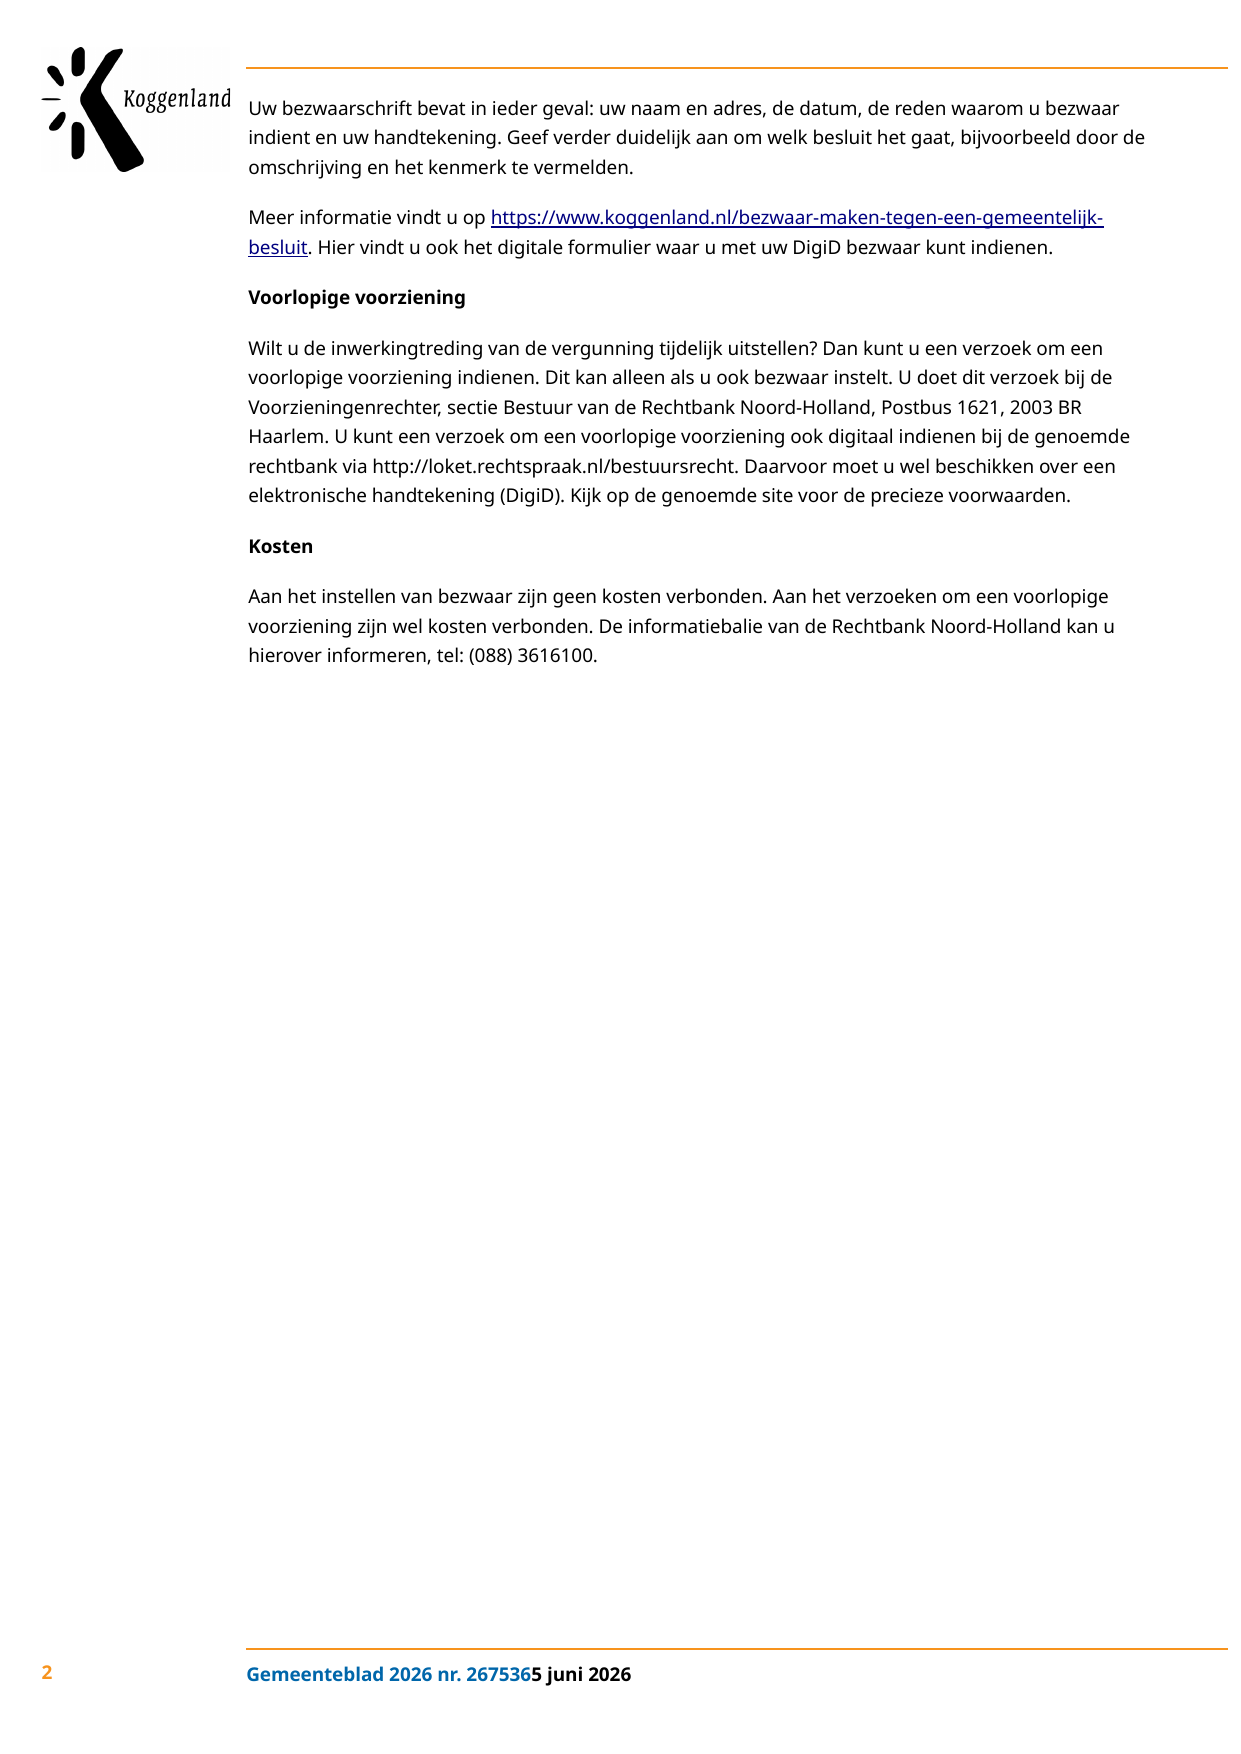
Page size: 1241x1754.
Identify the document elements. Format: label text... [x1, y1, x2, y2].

text Uw bezwaarschrift bevat in ieder geval: uw naam en adres, de datum, de reden waarom u bezwaar indient en uw handtekening. Geef verder duidelijk aan om welk besluit het gaat, bijvoorbeeld door de omschrijving en het kenmerk te vermelden. [248, 95, 1152, 180]
text Wilt u de inwerkingtreding van de vergunning tijdelijk uitstellen? Dan kunt u een verzoek om een voorlopige voorziening indienen. Dit kan alleen als u ook bezwaar instelt. U doet dit verzoek bij de Voorzieningenrechter, sectie Bestuur van de Rechtbank Noord-Holland, Postbus 1621, 2003 BR Haarlem. U kunt een verzoek om een voorlopige voorziening ook digitaal indienen bij de genoemde rechtbank via http://loket.rechtspraak.nl/bestuursrecht. Daarvoor moet u wel beschikken over een elektronische handtekening (DigiD). Kijk op de genoemde site voor de precieze voorwaarden. [248, 335, 1152, 508]
text Aan het instellen van bezwaar zijn geen kosten verbonden. Aan het verzoeken om een voorlopige voorziening zijn wel kosten verbonden. De informatiebalie van de Rechtbank Noord-Holland kan u hierover informeren, tel: (088) 3616100. [248, 583, 1152, 668]
picture [41, 47, 231, 172]
text Voorlopige voorziening [248, 284, 1152, 310]
text Kosten [248, 533, 1152, 559]
text Meer informatie vindt u op https://www.koggenland.nl/bezwaar-maken-tegen-een-gemeentelijk-besluit. Hier vindt u ook het digitale formulier waar u met uw DigiD bezwaar kunt indienen. [248, 204, 1152, 260]
